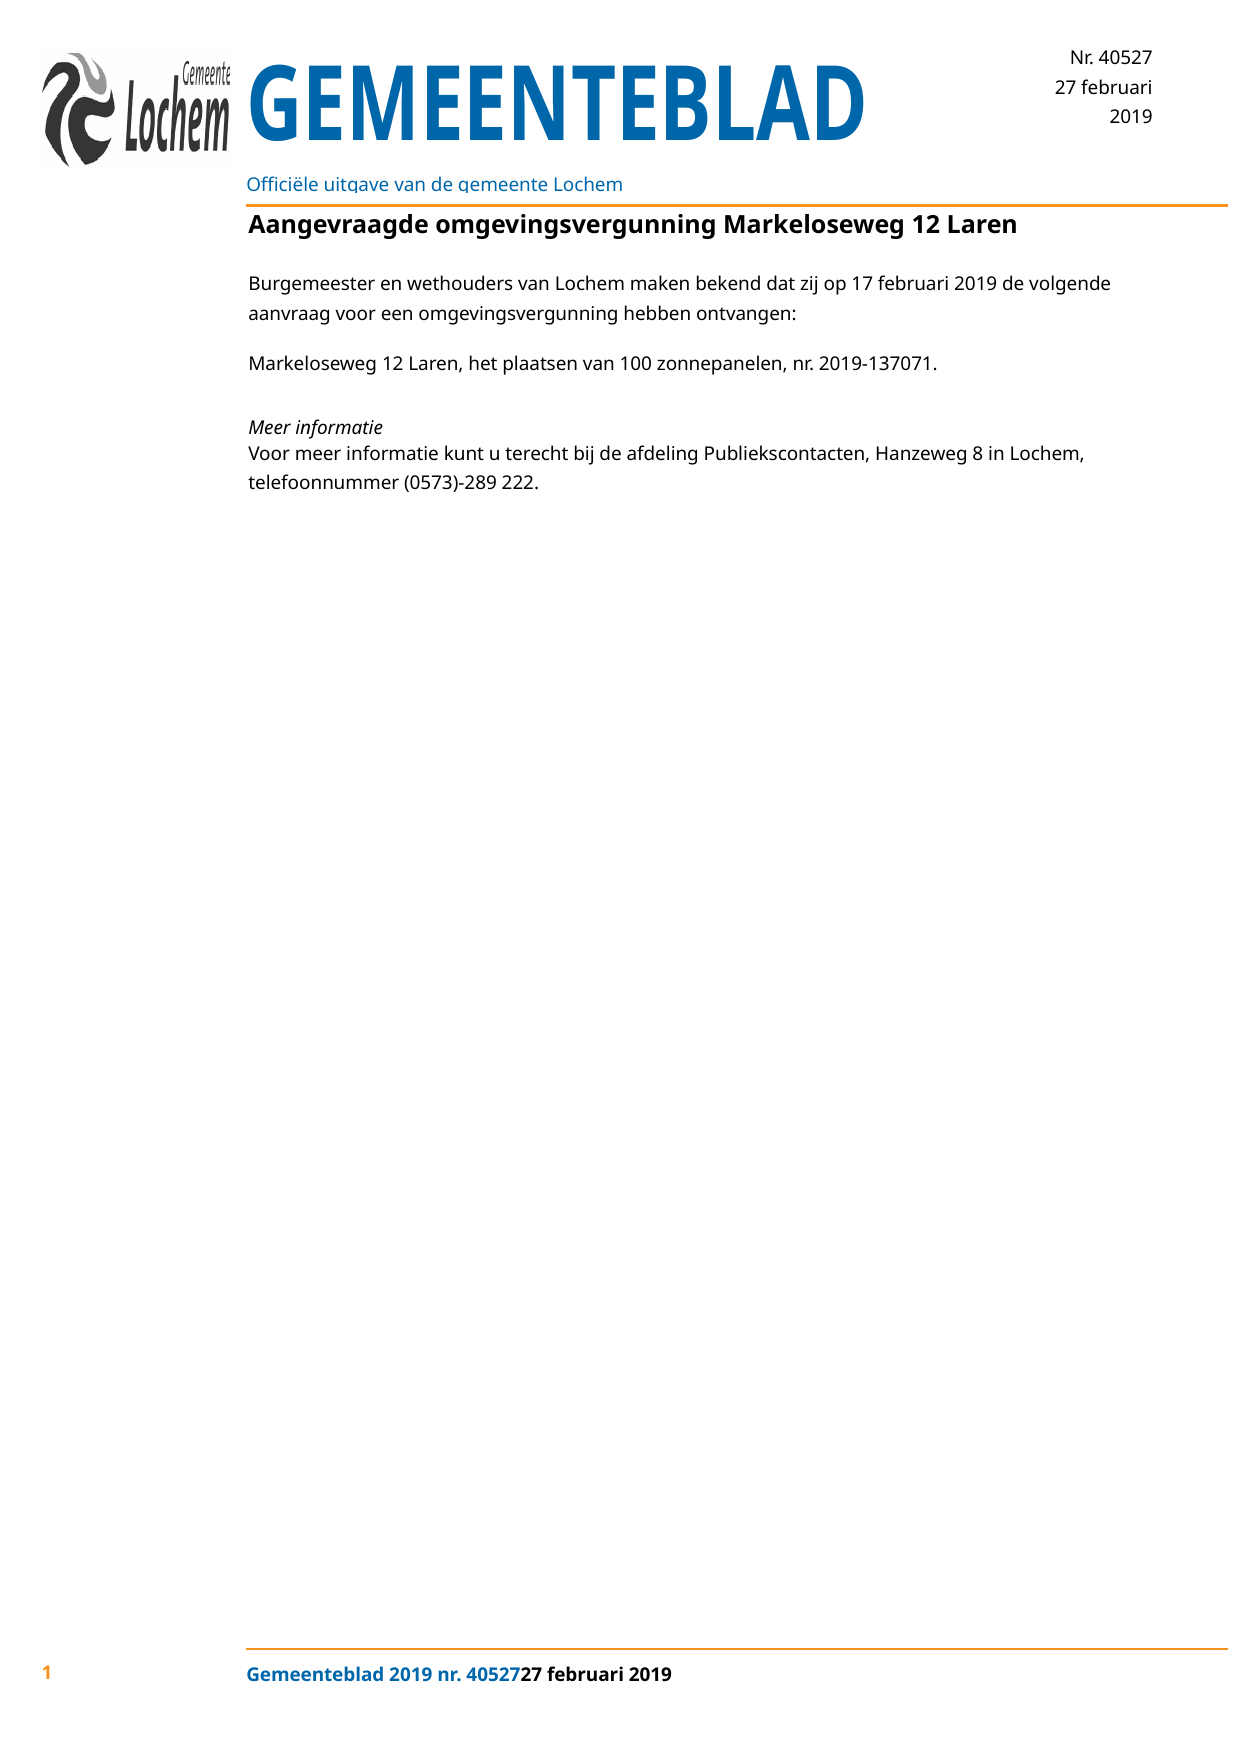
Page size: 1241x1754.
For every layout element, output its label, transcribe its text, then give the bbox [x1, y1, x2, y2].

text Aangevraagde omgevingsvergunning Markeloseweg 12 Laren [248, 207, 1152, 241]
text Burgemeester en wethouders van Lochem maken bekend dat zij op 17 februari 2019 de volgende aanvraag voor een omgevingsvergunning hebben ontvangen: [248, 270, 1152, 326]
picture [41, 47, 231, 172]
text Voor meer informatie kunt u terecht bij de afdeling Publiekscontacten, Hanzeweg 8 in Lochem, telefoonnummer (0573)-289 222. [248, 440, 1152, 495]
text Meer informatie [248, 414, 1152, 440]
text Markeloseweg 12 Laren, het plaatsen van 100 zonnepanelen, nr. 2019-137071. [248, 350, 1152, 376]
